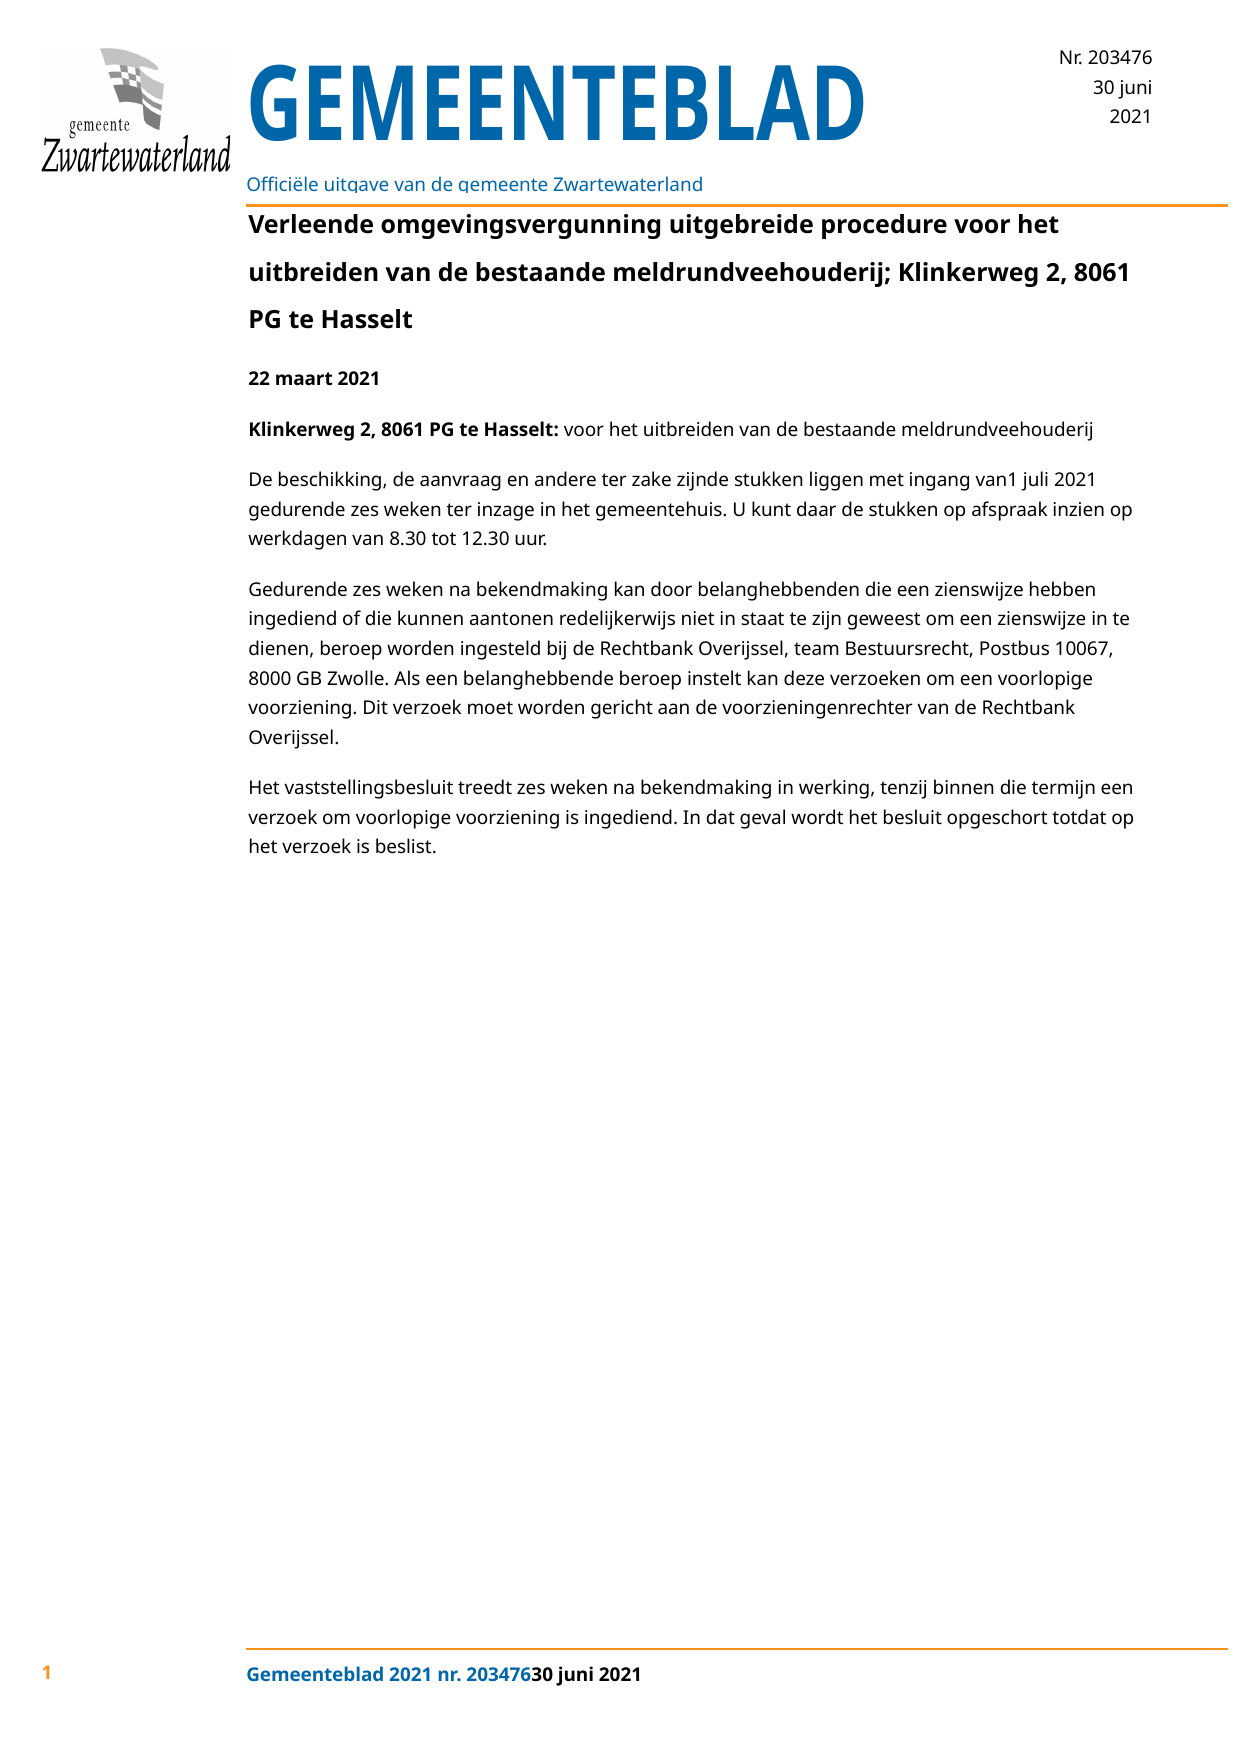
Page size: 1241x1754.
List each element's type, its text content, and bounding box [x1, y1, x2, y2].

text Klinkerweg 2, 8061 PG te Hasselt: voor het uitbreiden van de bestaande meldrundveehouderij [248, 416, 1152, 442]
text 22 maart 2021 [248, 366, 1152, 391]
text Verleende omgevingsvergunning uitgebreide procedure voor het uitbreiden van de bestaande meldrundveehouderij; Klinkerweg 2, 8061 PG te Hasselt [248, 207, 1152, 336]
text De beschikking, de aanvraag en andere ter zake zijnde stukken liggen met ingang van1 juli 2021 gedurende zes weken ter inzage in het gemeentehuis. U kunt daar de stukken op afspraak inzien op werkdagen van 8.30 tot 12.30 uur. [248, 466, 1152, 551]
text Het vaststellingsbesluit treedt zes weken na bekendmaking in werking, tenzij binnen die termijn een verzoek om voorlopige voorziening is ingediend. In dat geval wordt het besluit opgeschort totdat op het verzoek is beslist. [248, 774, 1152, 859]
picture [41, 47, 231, 172]
text Gedurende zes weken na bekendmaking kan door belanghebbenden die een zienswijze hebben ingediend of die kunnen aantonen redelijkerwijs niet in staat te zijn geweest om een zienswijze in te dienen, beroep worden ingesteld bij de Rechtbank Overijssel, team Bestuursrecht, Postbus 10067, 8000 GB Zwolle. Als een belanghebbende beroep instelt kan deze verzoeken om een voorlopige voorziening. Dit verzoek moet worden gericht aan de voorzieningenrechter van de Rechtbank Overijssel. [248, 576, 1152, 749]
